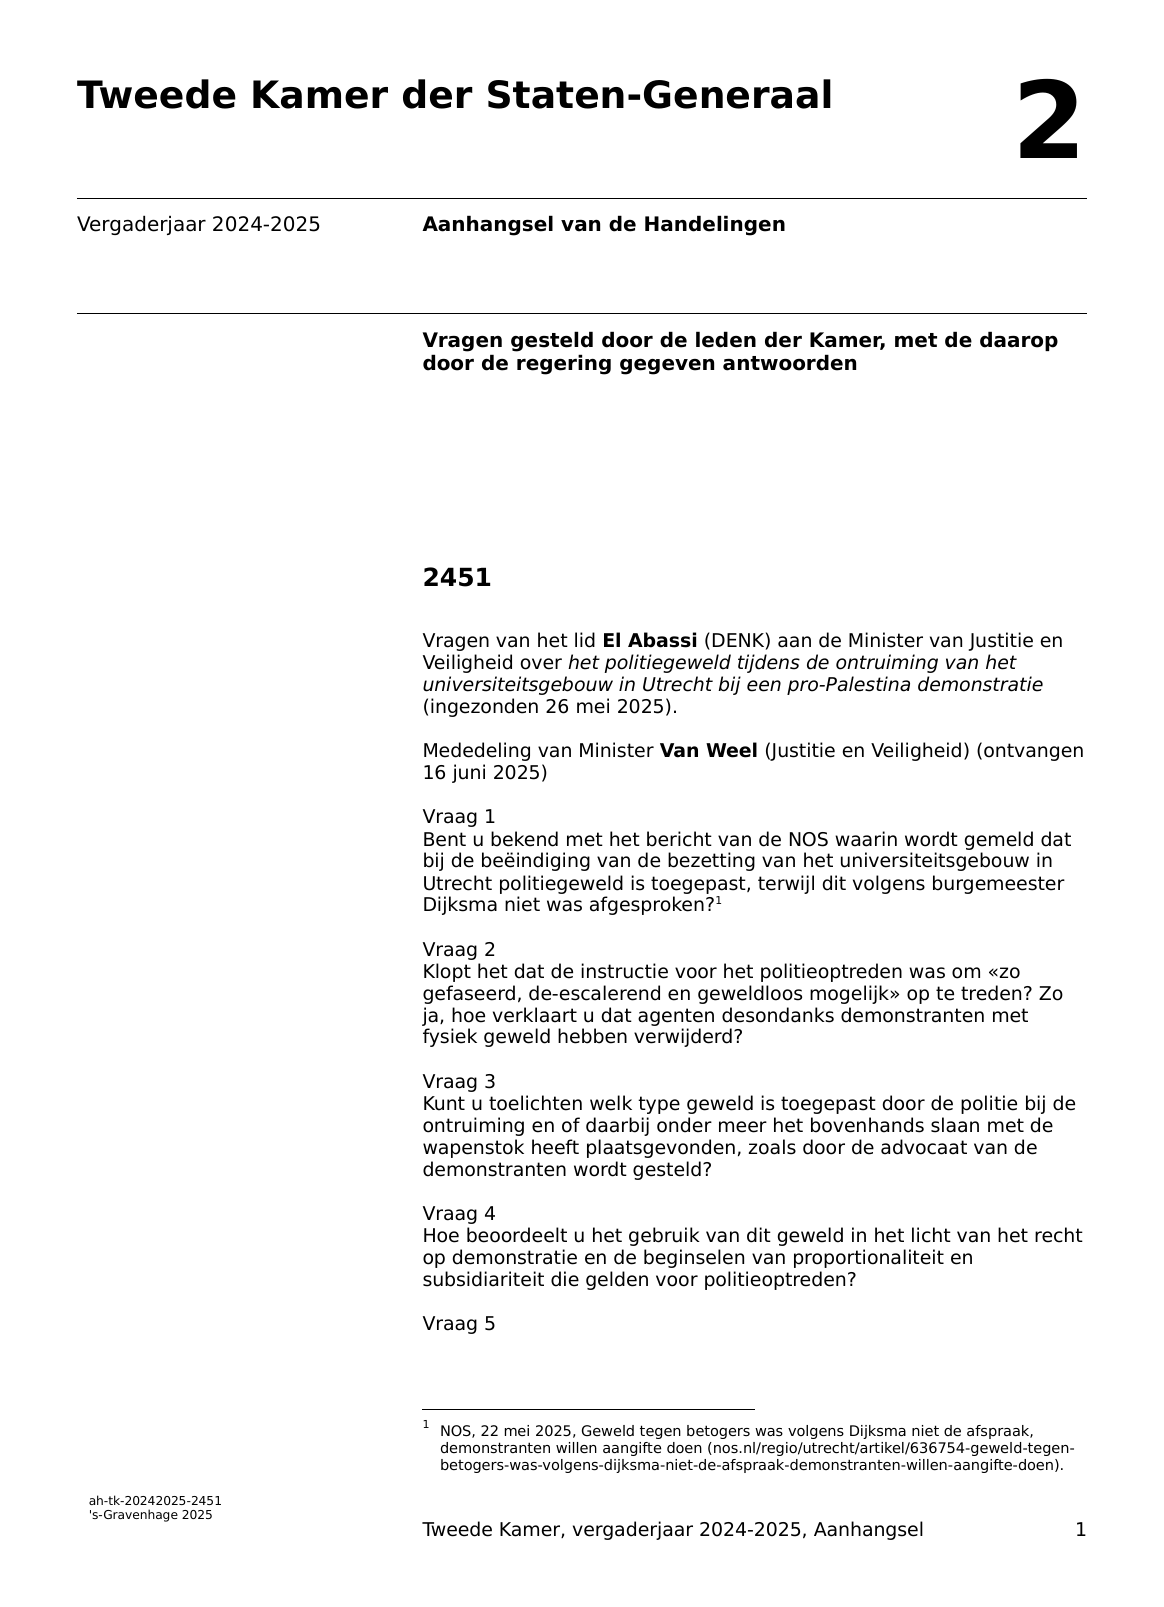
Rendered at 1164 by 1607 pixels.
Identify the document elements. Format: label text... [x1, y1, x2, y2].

table_header 2 [886, 59, 1087, 198]
text Hoe beoordeelt u het gebruik van dit geweld in het licht van het recht op demonstratie en de beginselen van proportionaliteit en subsidiariteit die gelden voor politieoptreden? [422, 1225, 1087, 1291]
text Vraag 2 [422, 938, 1087, 961]
text 2451 [422, 563, 1087, 592]
table_cell Aanhangsel van de Handelingen [422, 199, 1087, 313]
table_cell [77, 314, 422, 375]
text Vraag 5 [422, 1313, 1087, 1335]
text Klopt het dat de instructie voor het politieoptreden was om «zo gefaseerd, de-escalerend en geweldloos mogelijk» op te treden? Zo ja, hoe verklaart u dat agenten desondanks demonstranten met fysiek geweld hebben verwijderd? [422, 961, 1087, 1048]
table_header Tweede Kamer der Staten-Generaal [77, 59, 886, 198]
text Bent u bekend met het bericht van de NOS waarin wordt gemeld dat bij de beëindiging van de bezetting van het universiteitsgebouw in Utrecht politiegeweld is toegepast, terwijl dit volgens burgemeester Dijksma niet was afgesproken? [422, 828, 1087, 916]
text ah-tk-20242025-2451 [88, 1494, 323, 1508]
text NOS, 22 mei 2025, Geweld tegen betogers was volgens Dijksma niet de afspraak, demonstranten willen aangifte doen (nos.nl/regio/utrecht/artikel/636754-geweld-tegen-betogers-was-volgens-dijksma-niet-de-afspraak-demonstranten-willen-aangifte-doen). [422, 1418, 1087, 1474]
text Kunt u toelichten welk type geweld is toegepast door de politie bij de ontruiming en of daarbij onder meer het bovenhands slaan met de wapenstok heeft plaatsgevonden, zoals door de advocaat van de demonstranten wordt gesteld? [422, 1093, 1087, 1181]
table_cell Vergaderjaar 2024-2025 [77, 199, 422, 313]
text Vragen van het lid El Abassi (DENK) aan de Minister van Justitie en Veiligheid over het politiegeweld tijdens de ontruiming van het universiteitsgebouw in Utrecht bij een pro-Palestina demonstratie (ingezonden 26 mei 2025). [422, 630, 1087, 718]
text Vraag 3 [422, 1071, 1087, 1093]
text Vraag 4 [422, 1203, 1087, 1225]
text Vraag 1 [422, 806, 1087, 828]
text Mededeling van Minister Van Weel (Justitie en Veiligheid) (ontvangen 16 juni 2025) [422, 740, 1087, 784]
table_cell Vragen gesteld door de leden der Kamer, met de daarop door de regering gegeven antwoorden [422, 314, 1087, 375]
text 's-Gravenhage 2025 [88, 1508, 323, 1522]
